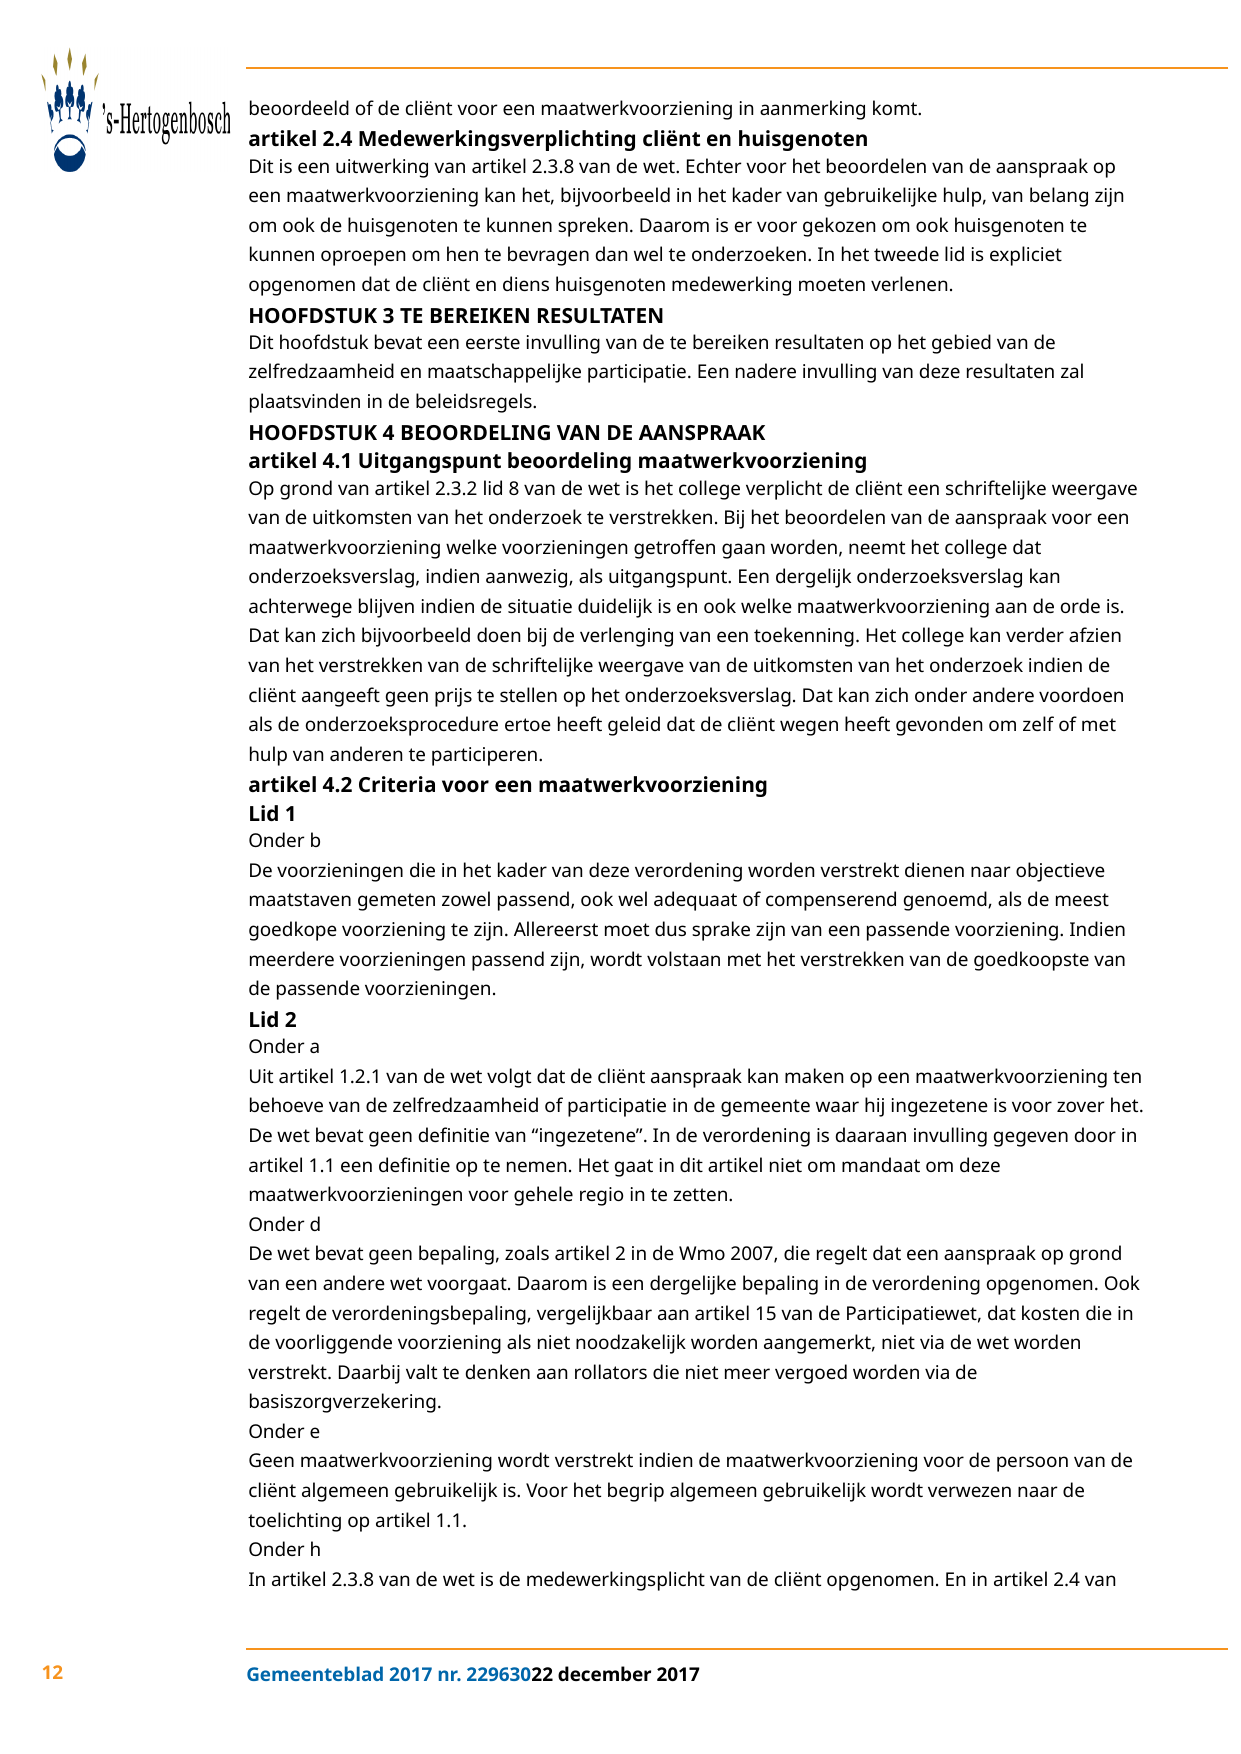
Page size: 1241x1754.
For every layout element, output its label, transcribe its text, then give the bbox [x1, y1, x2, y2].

text De voorzieningen die in het kader van deze verordening worden verstrekt dienen naar objectieve maatstaven gemeten zowel passend, ook wel adequaat of compenserend genoemd, als de meest goedkope voorziening te zijn. Allereerst moet dus sprake zijn van een passende voorziening. Indien meerdere voorzieningen passend zijn, wordt volstaan met het verstrekken van de goedkoopste van de passende voorzieningen. [248, 857, 1152, 1001]
text Op grond van artikel 2.3.2 lid 8 van de wet is het college verplicht de cliënt een schriftelijke weergave van de uitkomsten van het onderzoek te verstrekken. Bij het beoordelen van de aanspraak voor een maatwerkvoorziening welke voorzieningen getroffen gaan worden, neemt het college dat onderzoeksverslag, indien aanwezig, als uitgangspunt. Een dergelijk onderzoeksverslag kan achterwege blijven indien de situatie duidelijk is en ook welke maatwerkvoorziening aan de orde is. Dat kan zich bijvoorbeeld doen bij de verlenging van een toekenning. Het college kan verder afzien van het verstrekken van de schriftelijke weergave van de uitkomsten van het onderzoek indien de cliënt aangeeft geen prijs te stellen op het onderzoeksverslag. Dat kan zich onder andere voordoen als de onderzoeksprocedure ertoe heeft geleid dat de cliënt wegen heeft gevonden om zelf of met hulp van anderen te participeren. [248, 475, 1152, 767]
text Uit artikel 1.2.1 van de wet volgt dat de cliënt aanspraak kan maken op een maatwerkvoorziening ten behoeve van de zelfredzaamheid of participatie in de gemeente waar hij ingezetene is voor zover het. De wet bevat geen definitie van “ingezetene”. In de verordening is daaraan invulling gegeven door in artikel 1.1 een definitie op te nemen. Het gaat in dit artikel niet om mandaat om deze maatwerkvoorzieningen voor gehele regio in te zetten. [248, 1063, 1152, 1207]
text De wet bevat geen bepaling, zoals artikel 2 in de Wmo 2007, die regelt dat een aanspraak op grond van een andere wet voorgaat. Daarom is een dergelijke bepaling in de verordening opgenomen. Ook regelt de verordeningsbepaling, vergelijkbaar aan artikel 15 van de Participatiewet, dat kosten die in de voorliggende voorziening als niet noodzakelijk worden aangemerkt, niet via de wet worden verstrekt. Daarbij valt te denken aan rollators die niet meer vergoed worden via de basiszorgverzekering. [248, 1241, 1152, 1414]
text Lid 2 [248, 1005, 1152, 1033]
text artikel 4.1 Uitgangspunt beoordeling maatwerkvoorziening [248, 446, 1152, 475]
text Onder e [248, 1418, 1152, 1444]
text HOOFDSTUK 4 BEOORDELING VAN DE AANSPRAAK [248, 418, 1152, 446]
text Dit is een uitwerking van artikel 2.3.8 van de wet. Echter voor het beoordelen van de aanspraak op een maatwerkvoorziening kan het, bijvoorbeeld in het kader van gebruikelijke hulp, van belang zijn om ook de huisgenoten te kunnen spreken. Daarom is er voor gekozen om ook huisgenoten te kunnen oproepen om hen te bevragen dan wel te onderzoeken. In het tweede lid is expliciet opgenomen dat de cliënt en diens huisgenoten medewerking moeten verlenen. [248, 153, 1152, 297]
text beoordeeld of de cliënt voor een maatwerkvoorziening in aanmerking komt. [248, 95, 1152, 121]
text Onder b [248, 827, 1152, 853]
picture [41, 47, 231, 172]
text HOOFDSTUK 3 TE BEREIKEN RESULTATEN [248, 301, 1152, 329]
text In artikel 2.3.8 van de wet is de medewerkingsplicht van de cliënt opgenomen. En in artikel 2.4 van [248, 1566, 1152, 1592]
text Onder h [248, 1536, 1152, 1562]
text Dit hoofdstuk bevat een eerste invulling van de te bereiken resultaten op het gebied van de zelfredzaamheid en maatschappelijke participatie. Een nadere invulling van deze resultaten zal plaatsvinden in de beleidsregels. [248, 329, 1152, 414]
text Onder a [248, 1033, 1152, 1059]
text Onder d [248, 1211, 1152, 1237]
text artikel 4.2 Criteria voor een maatwerkvoorziening [248, 771, 1152, 799]
text Geen maatwerkvoorziening wordt verstrekt indien de maatwerkvoorziening voor de persoon van de cliënt algemeen gebruikelijk is. Voor het begrip algemeen gebruikelijk wordt verwezen naar de toelichting op artikel 1.1. [248, 1448, 1152, 1532]
text Lid 1 [248, 799, 1152, 827]
text artikel 2.4 Medewerkingsverplichting cliënt en huisgenoten [248, 124, 1152, 153]
